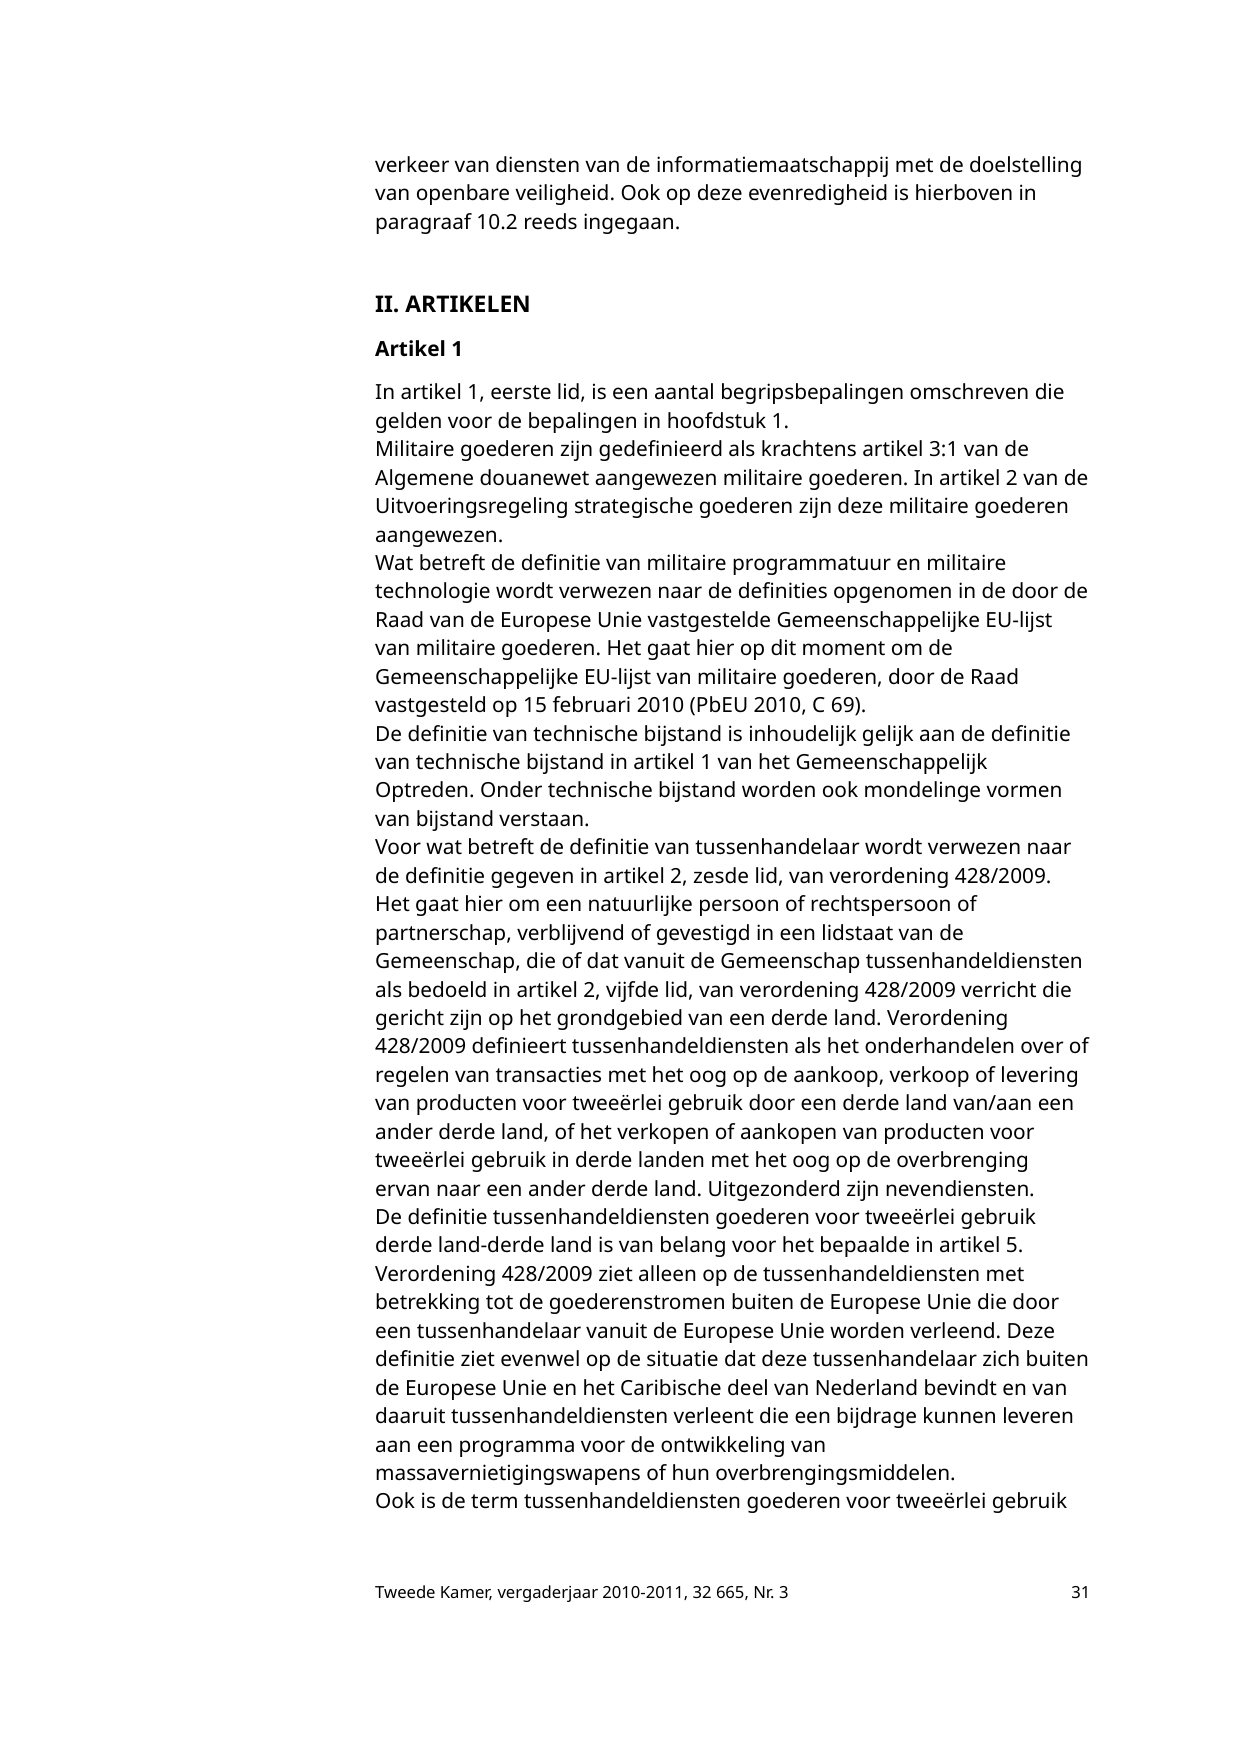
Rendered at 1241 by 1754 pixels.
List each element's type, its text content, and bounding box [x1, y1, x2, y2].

subtitle II. ARTIKELEN [375, 288, 1090, 319]
text Wat betreft de definitie van militaire programmatuur en militaire technologie wordt verwezen naar de definities opgenomen in de door de Raad van de Europese Unie vastgestelde Gemeenschappelijke EU-lijst van militaire goederen. Het gaat hier op dit moment om de Gemeenschappelijke EU-lijst van militaire goederen, door de Raad vastgesteld op 15 februari 2010 (PbEU 2010, C 69). [375, 548, 1090, 719]
text Voor wat betreft de definitie van tussenhandelaar wordt verwezen naar de definitie gegeven in artikel 2, zesde lid, van verordening 428/2009. Het gaat hier om een natuurlijke persoon of rechtspersoon of partnerschap, verblijvend of gevestigd in een lidstaat van de Gemeenschap, die of dat vanuit de Gemeenschap tussenhandeldiensten als bedoeld in artikel 2, vijfde lid, van verordening 428/2009 verricht die gericht zijn op het grondgebied van een derde land. Verordening 428/2009 definieert tussenhandeldiensten als het onderhandelen over of regelen van transacties met het oog op de aankoop, verkoop of levering van producten voor tweeërlei gebruik door een derde land van/aan een ander derde land, of het verkopen of aankopen van producten voor tweeërlei gebruik in derde landen met het oog op de overbrenging ervan naar een ander derde land. Uitgezonderd zijn nevendiensten. [375, 832, 1090, 1202]
text De definitie van technische bijstand is inhoudelijk gelijk aan de definitie van technische bijstand in artikel 1 van het Gemeenschappelijk Optreden. Onder technische bijstand worden ook mondelinge vormen van bijstand verstaan. [375, 719, 1090, 832]
text De definitie tussenhandeldiensten goederen voor tweeërlei gebruik derde land-derde land is van belang voor het bepaalde in artikel 5. Verordening 428/2009 ziet alleen op de tussenhandeldiensten met betrekking tot de goederenstromen buiten de Europese Unie die door een tussenhandelaar vanuit de Europese Unie worden verleend. Deze definitie ziet evenwel op de situatie dat deze tussenhandelaar zich buiten de Europese Unie en het Caribische deel van Nederland bevindt en van daaruit tussenhandeldiensten verleent die een bijdrage kunnen leveren aan een programma voor de ontwikkeling van massavernietigingswapens of hun overbrengingsmiddelen. [375, 1202, 1090, 1487]
text In artikel 1, eerste lid, is een aantal begripsbepalingen omschreven die gelden voor de bepalingen in hoofdstuk 1. [375, 377, 1090, 434]
text Ook is de term tussenhandeldiensten goederen voor tweeërlei gebruik [375, 1487, 1090, 1515]
text Militaire goederen zijn gedefinieerd als krachtens artikel 3:1 van de Algemene douanewet aangewezen militaire goederen. In artikel 2 van de Uitvoeringsregeling strategische goederen zijn deze militaire goederen aangewezen. [375, 434, 1090, 548]
text verkeer van diensten van de informatiemaatschappij met de doelstelling van openbare veiligheid. Ook op deze evenredigheid is hierboven in paragraaf 10.2 reeds ingegaan. [375, 150, 1090, 235]
text Artikel 1 [375, 334, 1090, 362]
